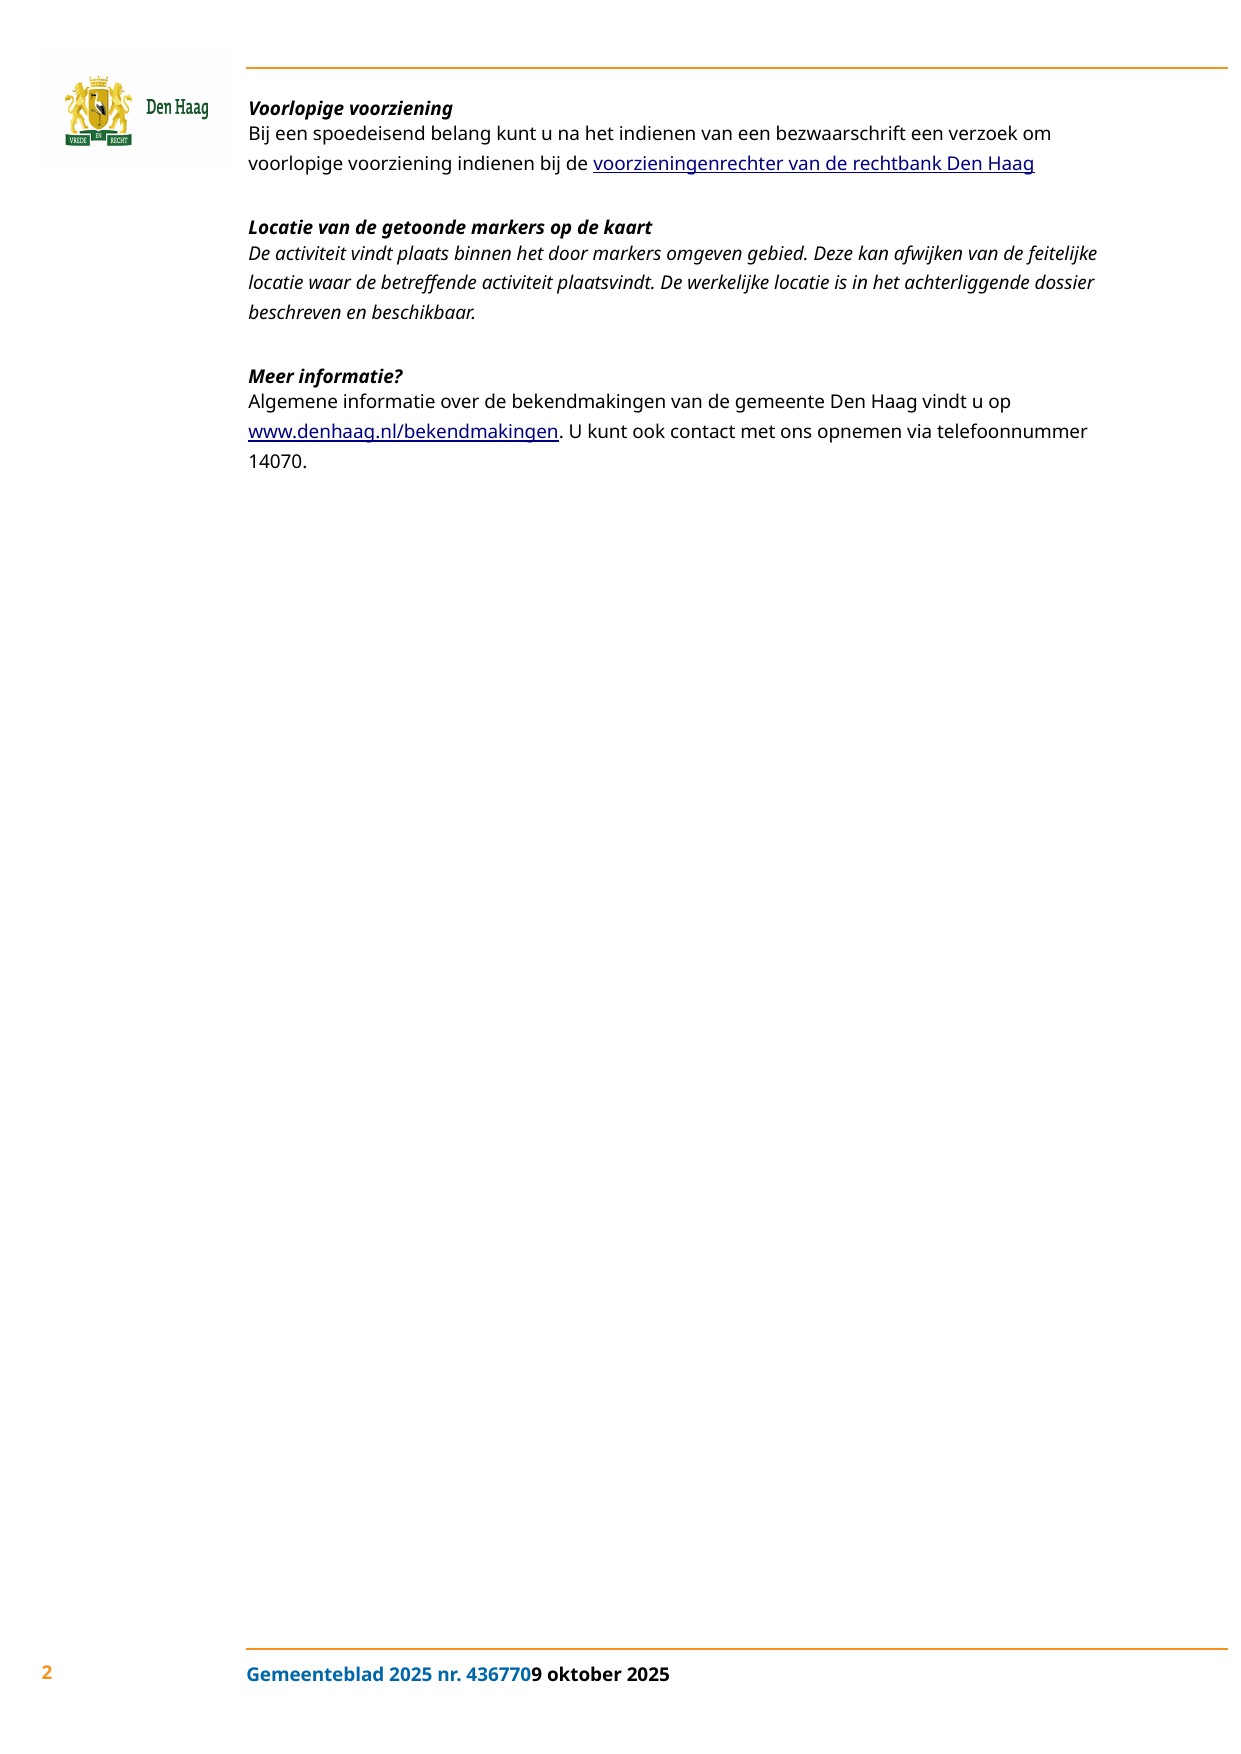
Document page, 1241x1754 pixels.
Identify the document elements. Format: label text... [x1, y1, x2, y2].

text Bij een spoedeisend belang kunt u na het indienen van een bezwaarschrift een verzoek om voorlopige voorziening indienen bij de voorzieningenrechter van de rechtbank Den Haag [248, 121, 1152, 176]
text Meer informatie? [248, 363, 1152, 389]
text Locatie van de getoonde markers op de kaart [248, 214, 1152, 240]
text De activiteit vindt plaats binnen het door markers omgeven gebied. Deze kan afwijken van de feitelijke locatie waar de betreffende activiteit plaatsvindt. De werkelijke locatie is in het achterliggende dossier beschreven en beschikbaar. [248, 240, 1152, 325]
picture [41, 47, 231, 172]
text Algemene informatie over de bekendmakingen van de gemeente Den Haag vindt u op www.denhaag.nl/bekendmakingen. U kunt ook contact met ons opnemen via telefoonnummer 14070. [248, 389, 1152, 473]
text Voorlopige voorziening [248, 95, 1152, 121]
